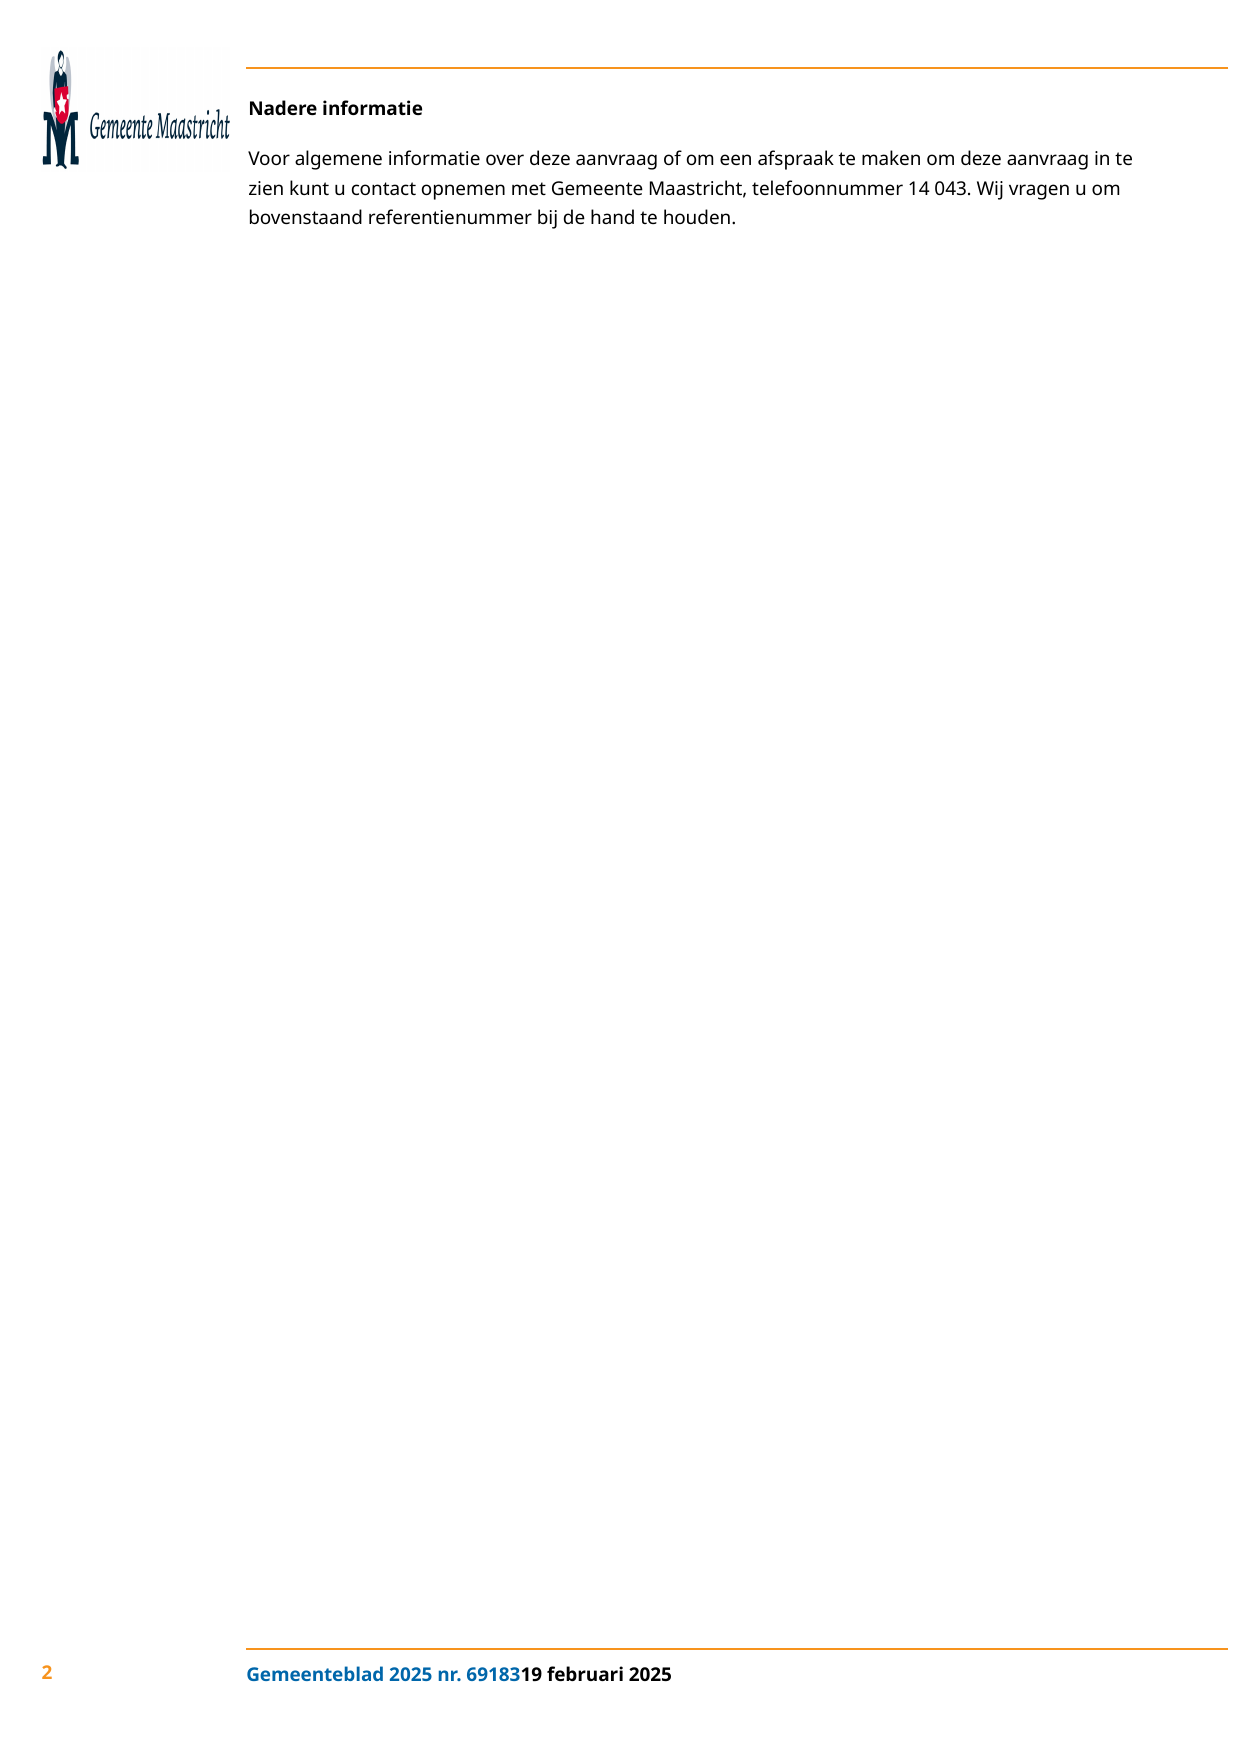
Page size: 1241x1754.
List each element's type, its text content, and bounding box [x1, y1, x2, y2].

picture [41, 47, 231, 172]
text Voor algemene informatie over deze aanvraag of om een afspraak te maken om deze aanvraag in te zien kunt u contact opnemen met Gemeente Maastricht, telefoonnummer 14 043. Wij vragen u om bovenstaand referentienummer bij de hand te houden. [248, 145, 1152, 230]
text Nadere informatie [248, 95, 1152, 121]
